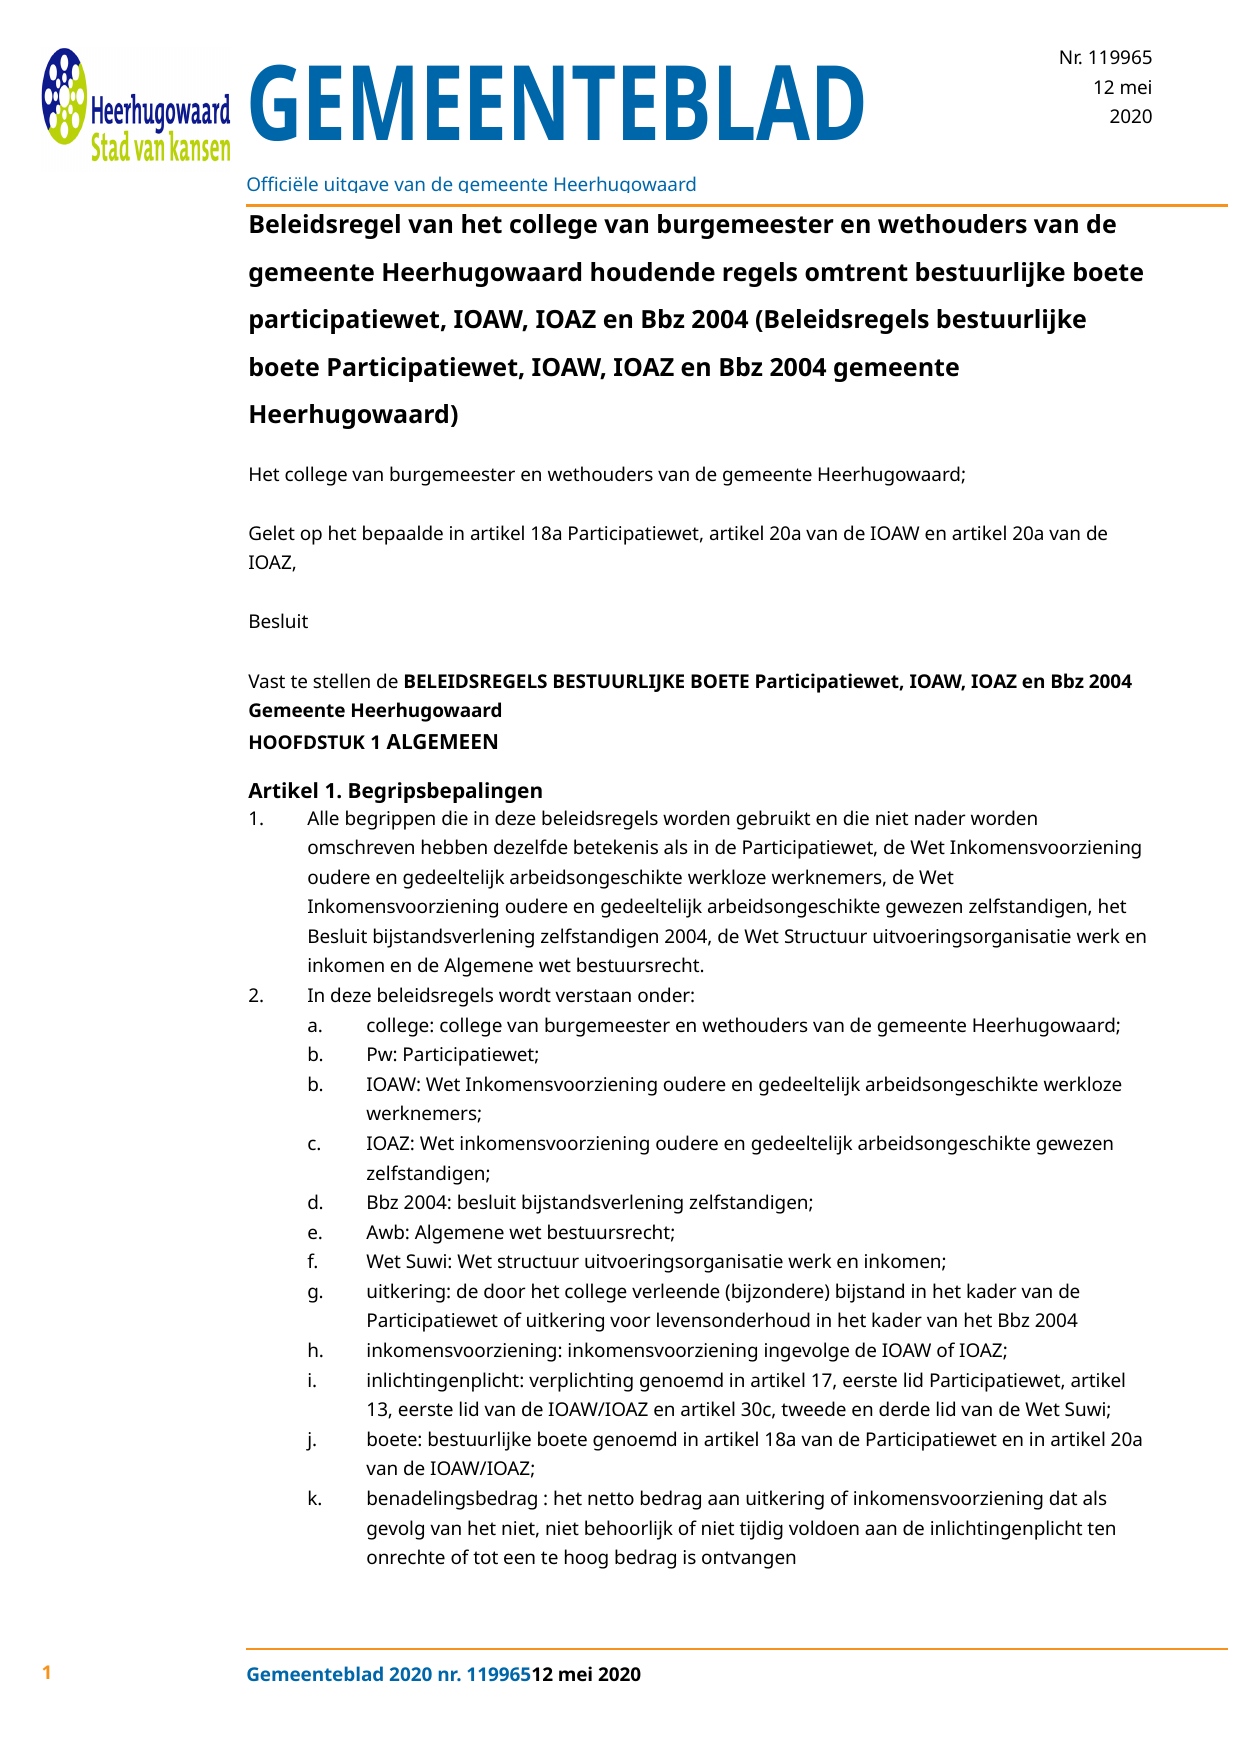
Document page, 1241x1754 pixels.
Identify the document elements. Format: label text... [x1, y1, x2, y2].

list Wet Suwi: Wet structuur uitvoeringsorganisatie werk en inkomen; [307, 1248, 1152, 1274]
list inlichtingenplicht: verplichting genoemd in artikel 17, eerste lid Participatiewet, artikel 13, eerste lid van de IOAW/IOAZ en artikel 30c, tweede en derde lid van de Wet Suwi; [307, 1367, 1152, 1422]
list boete: bestuurlijke boete genoemd in artikel 18a van de Participatiewet en in artikel 20a van de IOAW/IOAZ; [307, 1426, 1152, 1481]
text Het college van burgemeester en wethouders van de gemeente Heerhugowaard; [248, 461, 1152, 486]
text Besluit [248, 609, 1152, 634]
picture [41, 47, 231, 172]
text Vast te stellen de BELEIDSREGELS BESTUURLIJKE BOETE Participatiewet, IOAW, IOAZ en Bbz 2004 Gemeente Heerhugowaard [248, 668, 1152, 723]
text Beleidsregel van het college van burgemeester en wethouders van de gemeente Heerhugowaard houdende regels omtrent bestuurlijke boete participatiewet, IOAW, IOAZ en Bbz 2004 (Beleidsregels bestuurlijke boete Participatiewet, IOAW, IOAZ en Bbz 2004 gemeente Heerhugowaard) [248, 207, 1152, 431]
list benadelingsbedrag : het netto bedrag aan uitkering of inkomensvoorziening dat als gevolg van het niet, niet behoorlijk of niet tijdig voldoen aan de inlichtingenplicht ten onrechte of tot een te hoog bedrag is ontvangen [307, 1485, 1152, 1570]
list Pw: Participatiewet; [307, 1041, 1152, 1067]
list inkomensvoorziening: inkomensvoorziening ingevolge de IOAW of IOAZ; [307, 1337, 1152, 1363]
list uitkering: de door het college verleende (bijzondere) bijstand in het kader van de Participatiewet of uitkering voor levensonderhoud in het kader van het Bbz 2004 [307, 1278, 1152, 1333]
text Artikel 1. Begripsbepalingen [248, 776, 1152, 805]
list Awb: Algemene wet bestuursrecht; [307, 1219, 1152, 1244]
text Gelet op het bepaalde in artikel 18a Participatiewet, artikel 20a van de IOAW en artikel 20a van de IOAZ, [248, 520, 1152, 575]
list In deze beleidsregels wordt verstaan onder: [248, 982, 1152, 1008]
list Alle begrippen die in deze beleidsregels worden gebruikt en die niet nader worden omschreven hebben dezelfde betekenis als in de Participatiewet, de Wet Inkomensvoorziening oudere en gedeeltelijk arbeidsongeschikte werkloze werknemers, de Wet Inkomensvoorziening oudere en gedeeltelijk arbeidsongeschikte gewezen zelfstandigen, het Besluit bijstandsverlening zelfstandigen 2004, de Wet Structuur uitvoeringsorganisatie werk en inkomen en de Algemene wet bestuursrecht. [248, 805, 1152, 978]
text HOOFDSTUK 1 ALGEMEEN [248, 727, 1152, 755]
list IOAZ: Wet inkomensvoorziening oudere en gedeeltelijk arbeidsongeschikte gewezen zelfstandigen; [307, 1130, 1152, 1185]
list college: college van burgemeester en wethouders van de gemeente Heerhugowaard; [307, 1012, 1152, 1037]
list Bbz 2004: besluit bijstandsverlening zelfstandigen; [307, 1189, 1152, 1215]
list IOAW: Wet Inkomensvoorziening oudere en gedeeltelijk arbeidsongeschikte werkloze werknemers; [307, 1071, 1152, 1126]
